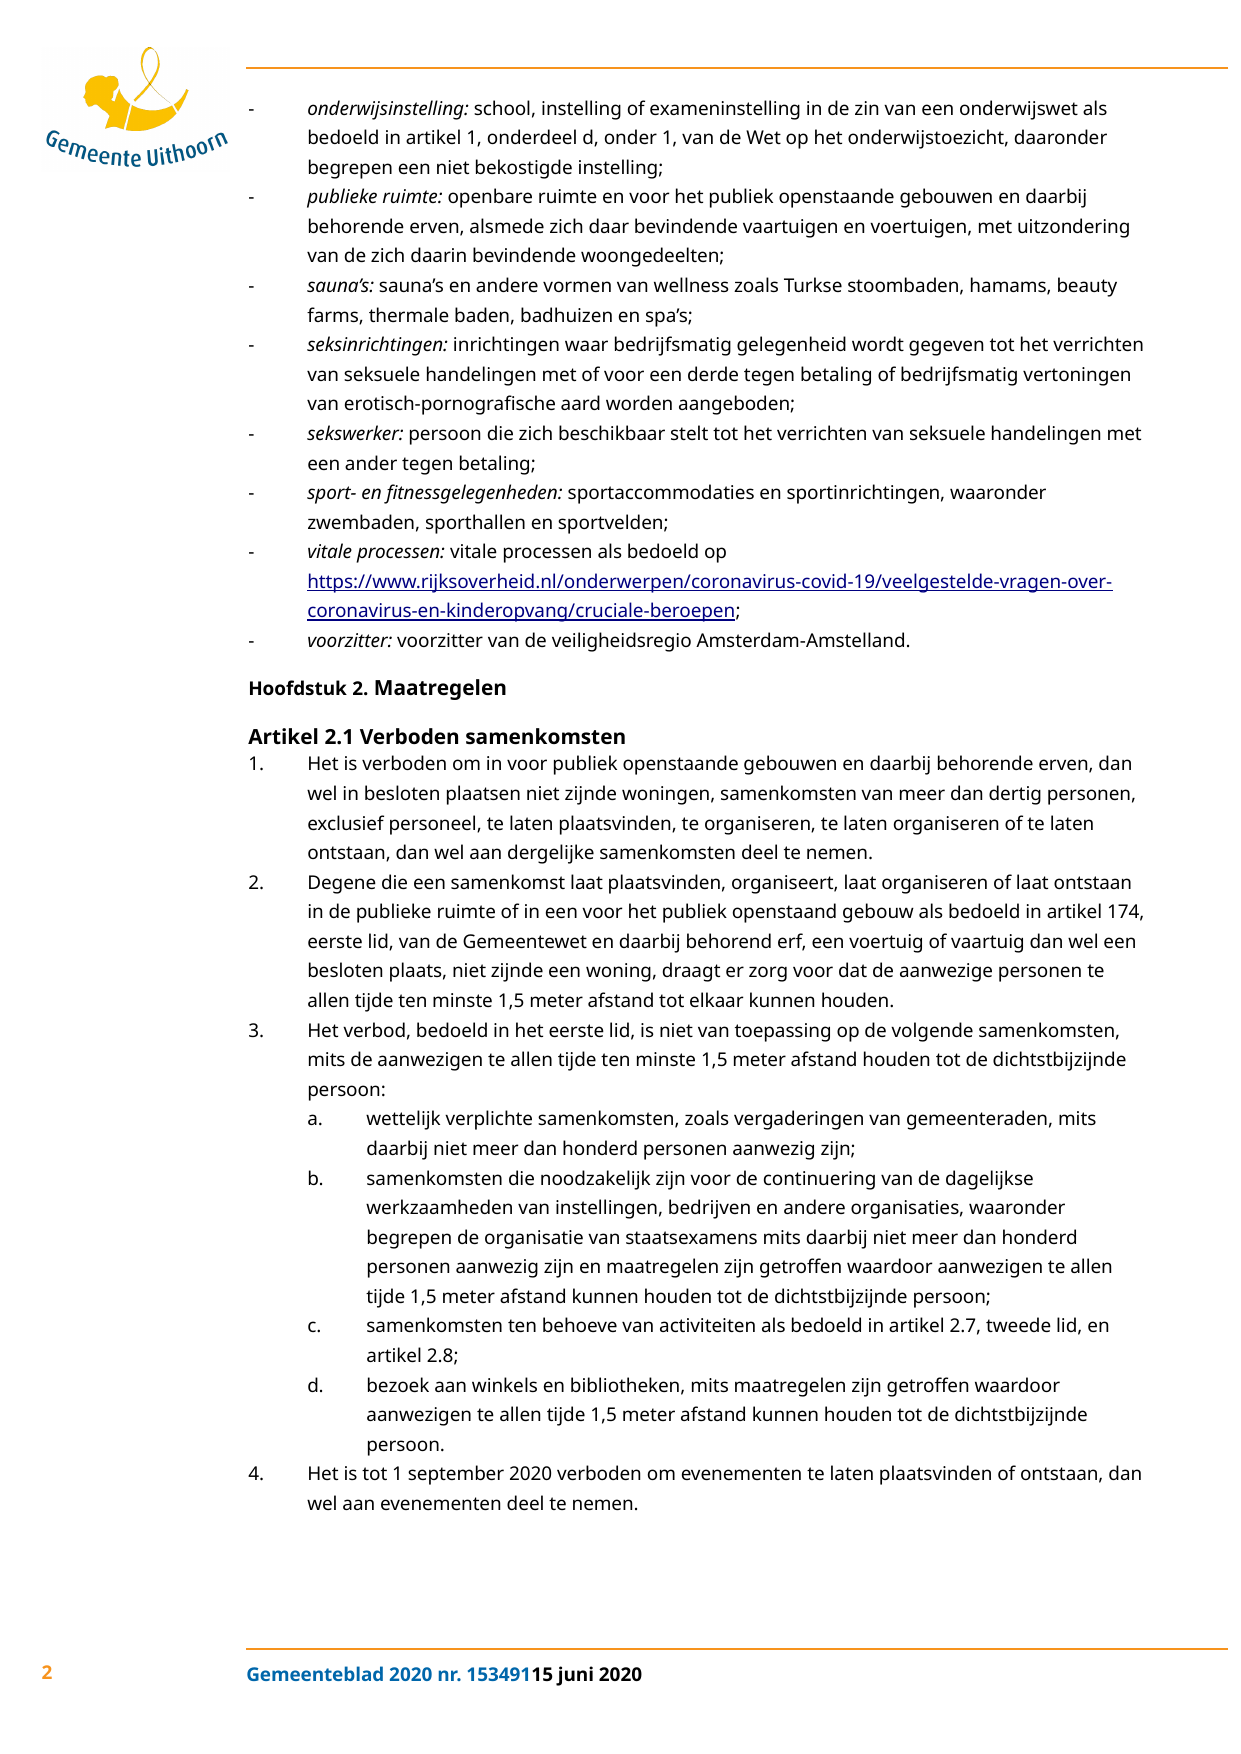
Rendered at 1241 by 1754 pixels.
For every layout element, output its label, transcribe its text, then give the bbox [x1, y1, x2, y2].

list samenkomsten ten behoeve van activiteiten als bedoeld in artikel 2.7, tweede lid, en artikel 2.8; [307, 1313, 1152, 1368]
list sekswerker: persoon die zich beschikbaar stelt tot het verrichten van seksuele handelingen met een ander tegen betaling; [248, 420, 1152, 476]
text Hoofdstuk 2. Maatregelen [248, 673, 1152, 701]
list samenkomsten die noodzakelijk zijn voor de continuering van de dagelijkse werkzaamheden van instellingen, bedrijven en andere organisaties, waaronder begrepen de organisatie van staatsexamens mits daarbij niet meer dan honderd personen aanwezig zijn en maatregelen zijn getroffen waardoor aanwezigen te allen tijde 1,5 meter afstand kunnen houden tot de dichtstbijzijnde persoon; [307, 1165, 1152, 1309]
list Het verbod, bedoeld in het eerste lid, is niet van toepassing op de volgende samenkomsten, mits de aanwezigen te allen tijde ten minste 1,5 meter afstand houden tot de dichtstbijzijnde persoon: [248, 1017, 1152, 1102]
list bezoek aan winkels en bibliotheken, mits maatregelen zijn getroffen waardoor aanwezigen te allen tijde 1,5 meter afstand kunnen houden tot de dichtstbijzijnde persoon. [307, 1372, 1152, 1457]
list Degene die een samenkomst laat plaatsvinden, organiseert, laat organiseren of laat ontstaan in de publieke ruimte of in een voor het publiek openstaand gebouw als bedoeld in artikel 174, eerste lid, van de Gemeentewet en daarbij behorend erf, een voertuig of vaartuig dan wel een besloten plaats, niet zijnde een woning, draagt er zorg voor dat de aanwezige personen te allen tijde ten minste 1,5 meter afstand tot elkaar kunnen houden. [248, 869, 1152, 1013]
list Het is tot 1 september 2020 verboden om evenementen te laten plaatsvinden of ontstaan, dan wel aan evenementen deel te nemen. [248, 1461, 1152, 1516]
list onderwijsinstelling: school, instelling of exameninstelling in de zin van een onderwijswet als bedoeld in artikel 1, onderdeel d, onder 1, van de Wet op het onderwijstoezicht, daaronder begrepen een niet bekostigde instelling; [248, 95, 1152, 180]
picture [41, 47, 231, 172]
text Artikel 2.1 Verboden samenkomsten [248, 722, 1152, 751]
list publieke ruimte: openbare ruimte en voor het publiek openstaande gebouwen en daarbij behorende erven, alsmede zich daar bevindende vaartuigen en voertuigen, met uitzondering van de zich daarin bevindende woongedeelten; [248, 183, 1152, 268]
list sport- en fitnessgelegenheden: sportaccommodaties en sportinrichtingen, waaronder zwembaden, sporthallen en sportvelden; [248, 479, 1152, 535]
list sauna’s: sauna’s en andere vormen van wellness zoals Turkse stoombaden, hamams, beauty farms, thermale baden, badhuizen en spa’s; [248, 272, 1152, 328]
list voorzitter: voorzitter van de veiligheidsregio Amsterdam-Amstelland. [248, 627, 1152, 653]
list vitale processen: vitale processen als bedoeld op https://www.rijksoverheid.nl/onderwerpen/coronavirus-covid-19/veelgestelde-vragen-over-coronavirus-en-kinderopvang/cruciale-beroepen; [248, 538, 1152, 623]
list seksinrichtingen: inrichtingen waar bedrijfsmatig gelegenheid wordt gegeven tot het verrichten van seksuele handelingen met of voor een derde tegen betaling of bedrijfsmatig vertoningen van erotisch-pornografische aard worden aangeboden; [248, 331, 1152, 416]
list wettelijk verplichte samenkomsten, zoals vergaderingen van gemeenteraden, mits daarbij niet meer dan honderd personen aanwezig zijn; [307, 1106, 1152, 1161]
list Het is verboden om in voor publiek openstaande gebouwen en daarbij behorende erven, dan wel in besloten plaatsen niet zijnde woningen, samenkomsten van meer dan dertig personen, exclusief personeel, te laten plaatsvinden, te organiseren, te laten organiseren of te laten ontstaan, dan wel aan dergelijke samenkomsten deel te nemen. [248, 751, 1152, 865]
